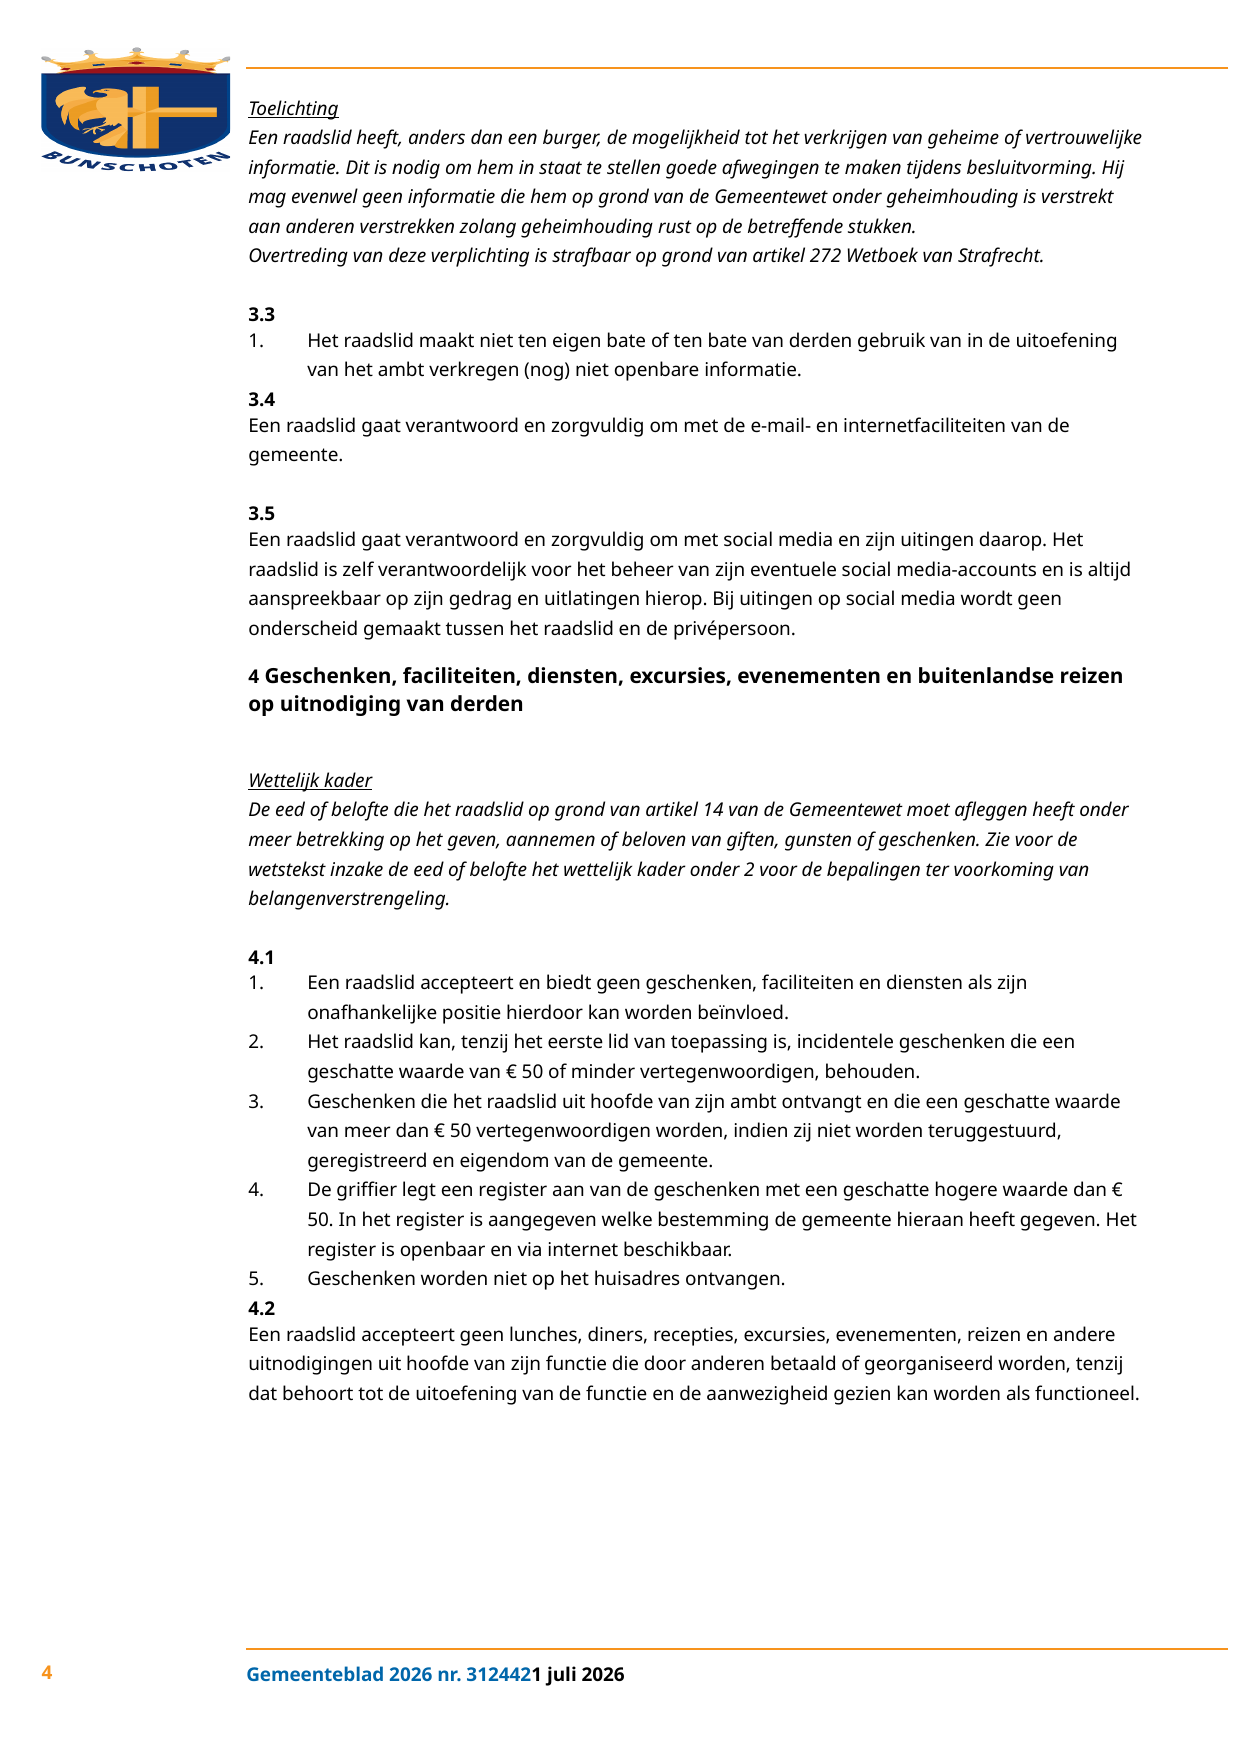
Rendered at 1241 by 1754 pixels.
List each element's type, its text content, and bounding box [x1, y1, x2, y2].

text 4.2 [248, 1295, 1152, 1321]
list Het raadslid kan, tenzij het eerste lid van toepassing is, incidentele geschenken die een geschatte waarde van € 50 of minder vertegenwoordigen, behouden. [248, 1029, 1152, 1084]
table_header Wettelijk kader De eed of belofte die het raadslid op grond van artikel 14 van de Gemeentewet moet afleggen heeft onder meer betrekking op het geven, aannemen of beloven van giften, gunsten of geschenken. Zie voor de wetstekst inzake de eed of belofte het wettelijk kader onder 2 voor de bepalingen ter voorkoming van belangenverstrengeling. [248, 767, 1152, 911]
list De griffier legt een register aan van de geschenken met een geschatte hogere waarde dan € 50. In het register is aangegeven welke bestemming de gemeente hieraan heeft gegeven. Het register is openbaar en via internet beschikbaar. [248, 1177, 1152, 1262]
list Geschenken worden niet op het huisadres ontvangen. [248, 1265, 1152, 1291]
text 4.1 [248, 944, 1152, 969]
text 3.3 [248, 301, 1152, 327]
text Een raadslid accepteert geen lunches, diners, recepties, excursies, evenementen, reizen en andere uitnodigingen uit hoofde van zijn functie die door anderen betaald of georganiseerd worden, tenzij dat behoort tot de uitoefening van de functie en de aanwezigheid gezien kan worden als functioneel. [248, 1321, 1152, 1406]
picture [41, 47, 231, 172]
text Een raadslid gaat verantwoord en zorgvuldig om met social media en zijn uitingen daarop. Het raadslid is zelf verantwoordelijk voor het beheer van zijn eventuele social media-accounts en is altijd aanspreekbaar op zijn gedrag en uitlatingen hierop. Bij uitingen op social media wordt geen onderscheid gemaakt tussen het raadslid en de privépersoon. [248, 526, 1152, 641]
table_header Toelichting Een raadslid heeft, anders dan een burger, de mogelijkheid tot het verkrijgen van geheime of vertrouwelijke informatie. Dit is nodig om hem in staat te stellen goede afwegingen te maken tijdens besluitvorming. Hij mag evenwel geen informatie die hem op grond van de Gemeentewet onder geheimhouding is verstrekt aan anderen verstrekken zolang geheimhouding rust op de betreffende stukken. Overtreding van deze verplichting is strafbaar op grond van artikel 272 Wetboek van Strafrecht. [248, 95, 1152, 268]
text 4 Geschenken, faciliteiten, diensten, excursies, evenementen en buitenlandse reizen op uitnodiging van derden [248, 661, 1152, 718]
text 3.4 [248, 386, 1152, 412]
text 3.5 [248, 501, 1152, 526]
list Een raadslid accepteert en biedt geen geschenken, faciliteiten en diensten als zijn onafhankelijke positie hierdoor kan worden beïnvloed. [248, 969, 1152, 1025]
list Het raadslid maakt niet ten eigen bate of ten bate van derden gebruik van in de uitoefening van het ambt verkregen (nog) niet openbare informatie. [248, 327, 1152, 382]
list Geschenken die het raadslid uit hoofde van zijn ambt ontvangt en die een geschatte waarde van meer dan € 50 vertegenwoordigen worden, indien zij niet worden teruggestuurd, geregistreerd en eigendom van de gemeente. [248, 1088, 1152, 1173]
text Een raadslid gaat verantwoord en zorgvuldig om met de e-mail- en internetfaciliteiten van de gemeente. [248, 412, 1152, 467]
